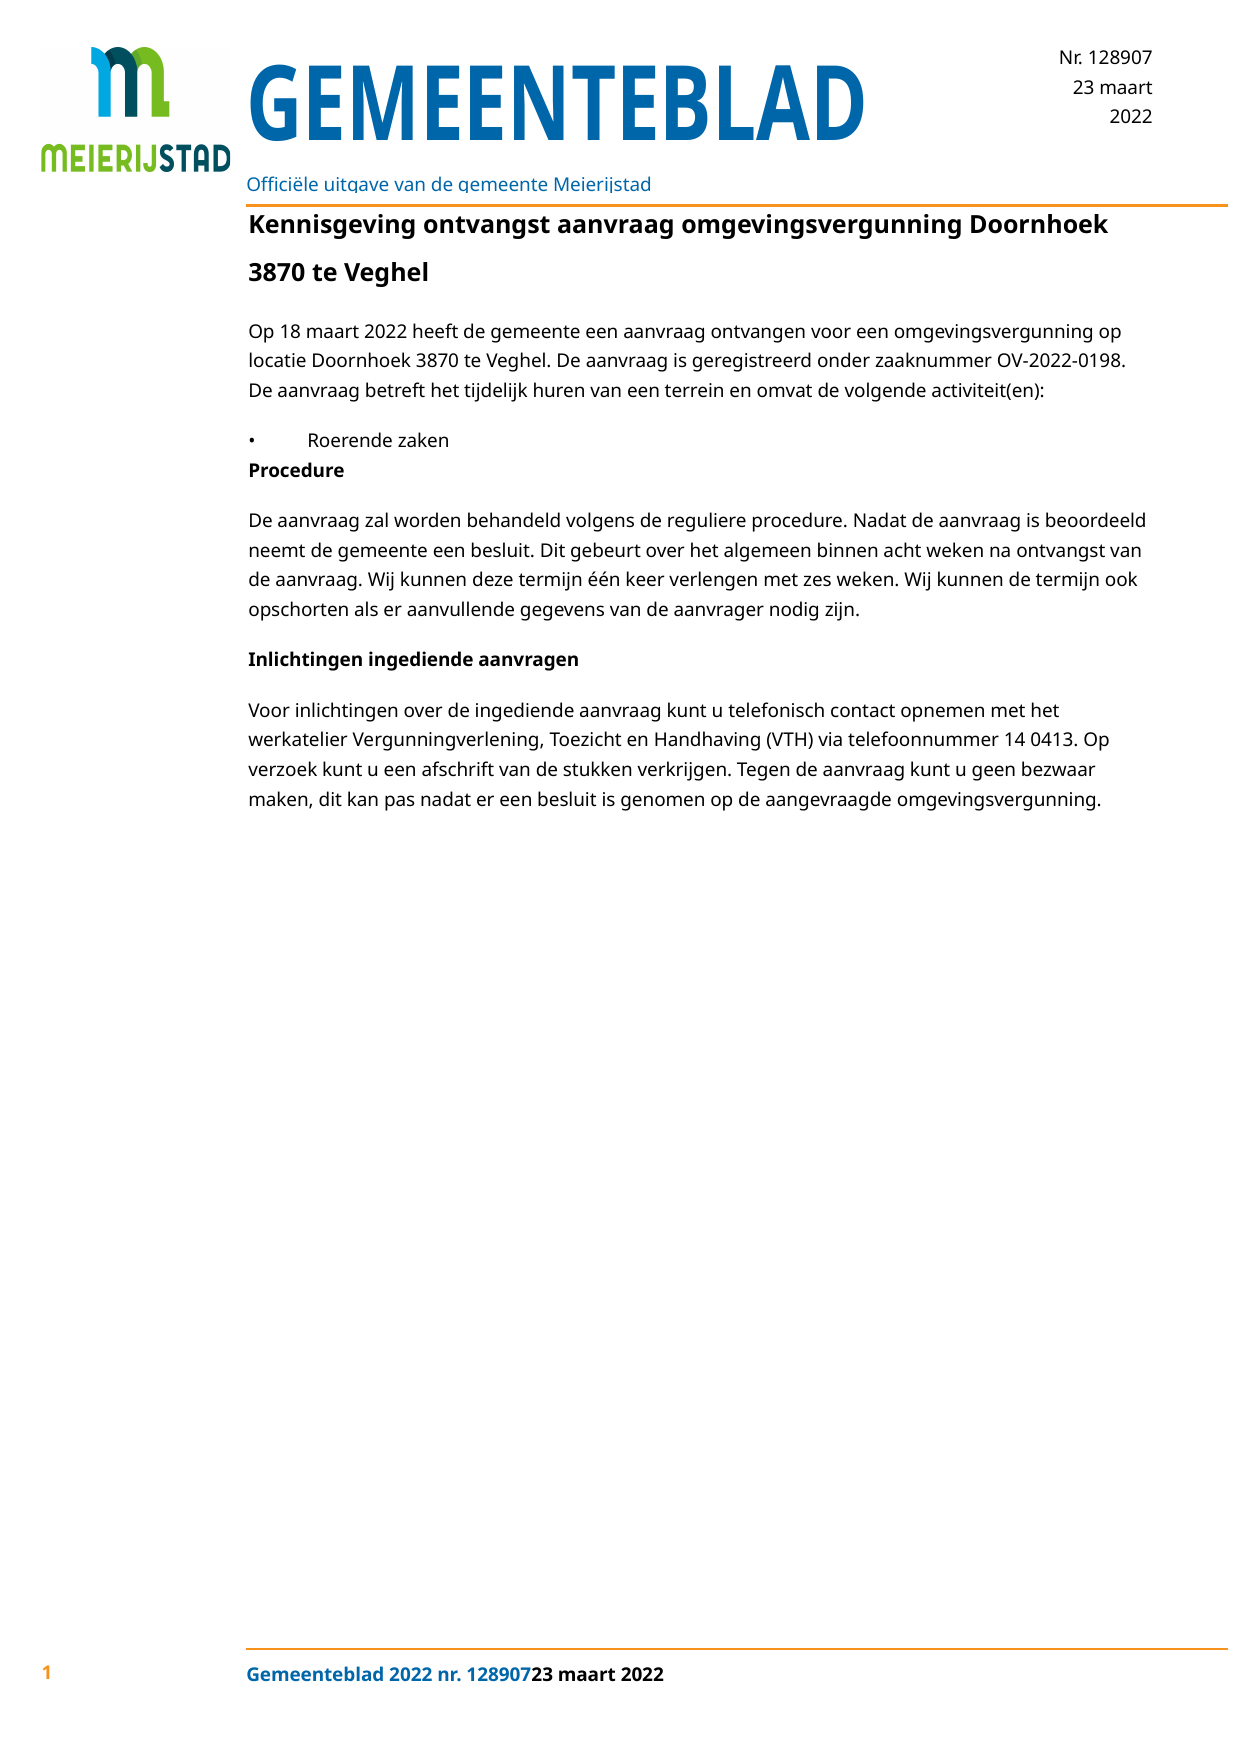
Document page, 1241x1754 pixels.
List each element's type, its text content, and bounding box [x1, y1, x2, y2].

text De aanvraag zal worden behandeld volgens de reguliere procedure. Nadat de aanvraag is beoordeeld neemt de gemeente een besluit. Dit gebeurt over het algemeen binnen acht weken na ontvangst van de aanvraag. Wij kunnen deze termijn één keer verlengen met zes weken. Wij kunnen de termijn ook opschorten als er aanvullende gegevens van de aanvrager nodig zijn. [248, 507, 1152, 622]
text Voor inlichtingen over de ingediende aanvraag kunt u telefonisch contact opnemen met het werkatelier Vergunningverlening, Toezicht en Handhaving (VTH) via telefoonnummer 14 0413. Op verzoek kunt u een afschrift van de stukken verkrijgen. Tegen de aanvraag kunt u geen bezwaar maken, dit kan pas nadat er een besluit is genomen op de aangevraagde omgevingsvergunning. [248, 697, 1152, 812]
text Op 18 maart 2022 heeft de gemeente een aanvraag ontvangen voor een omgevingsvergunning op locatie Doornhoek 3870 te Veghel. De aanvraag is geregistreerd onder zaaknummer OV-2022-0198. De aanvraag betreft het tijdelijk huren van een terrein en omvat de volgende activiteit(en): [248, 318, 1152, 403]
list Roerende zaken [248, 427, 1152, 453]
text Procedure [248, 457, 1152, 483]
text Kennisgeving ontvangst aanvraag omgevingsvergunning Doornhoek 3870 te Veghel [248, 207, 1152, 288]
text Inlichtingen ingediende aanvragen [248, 647, 1152, 672]
picture [41, 47, 231, 172]
